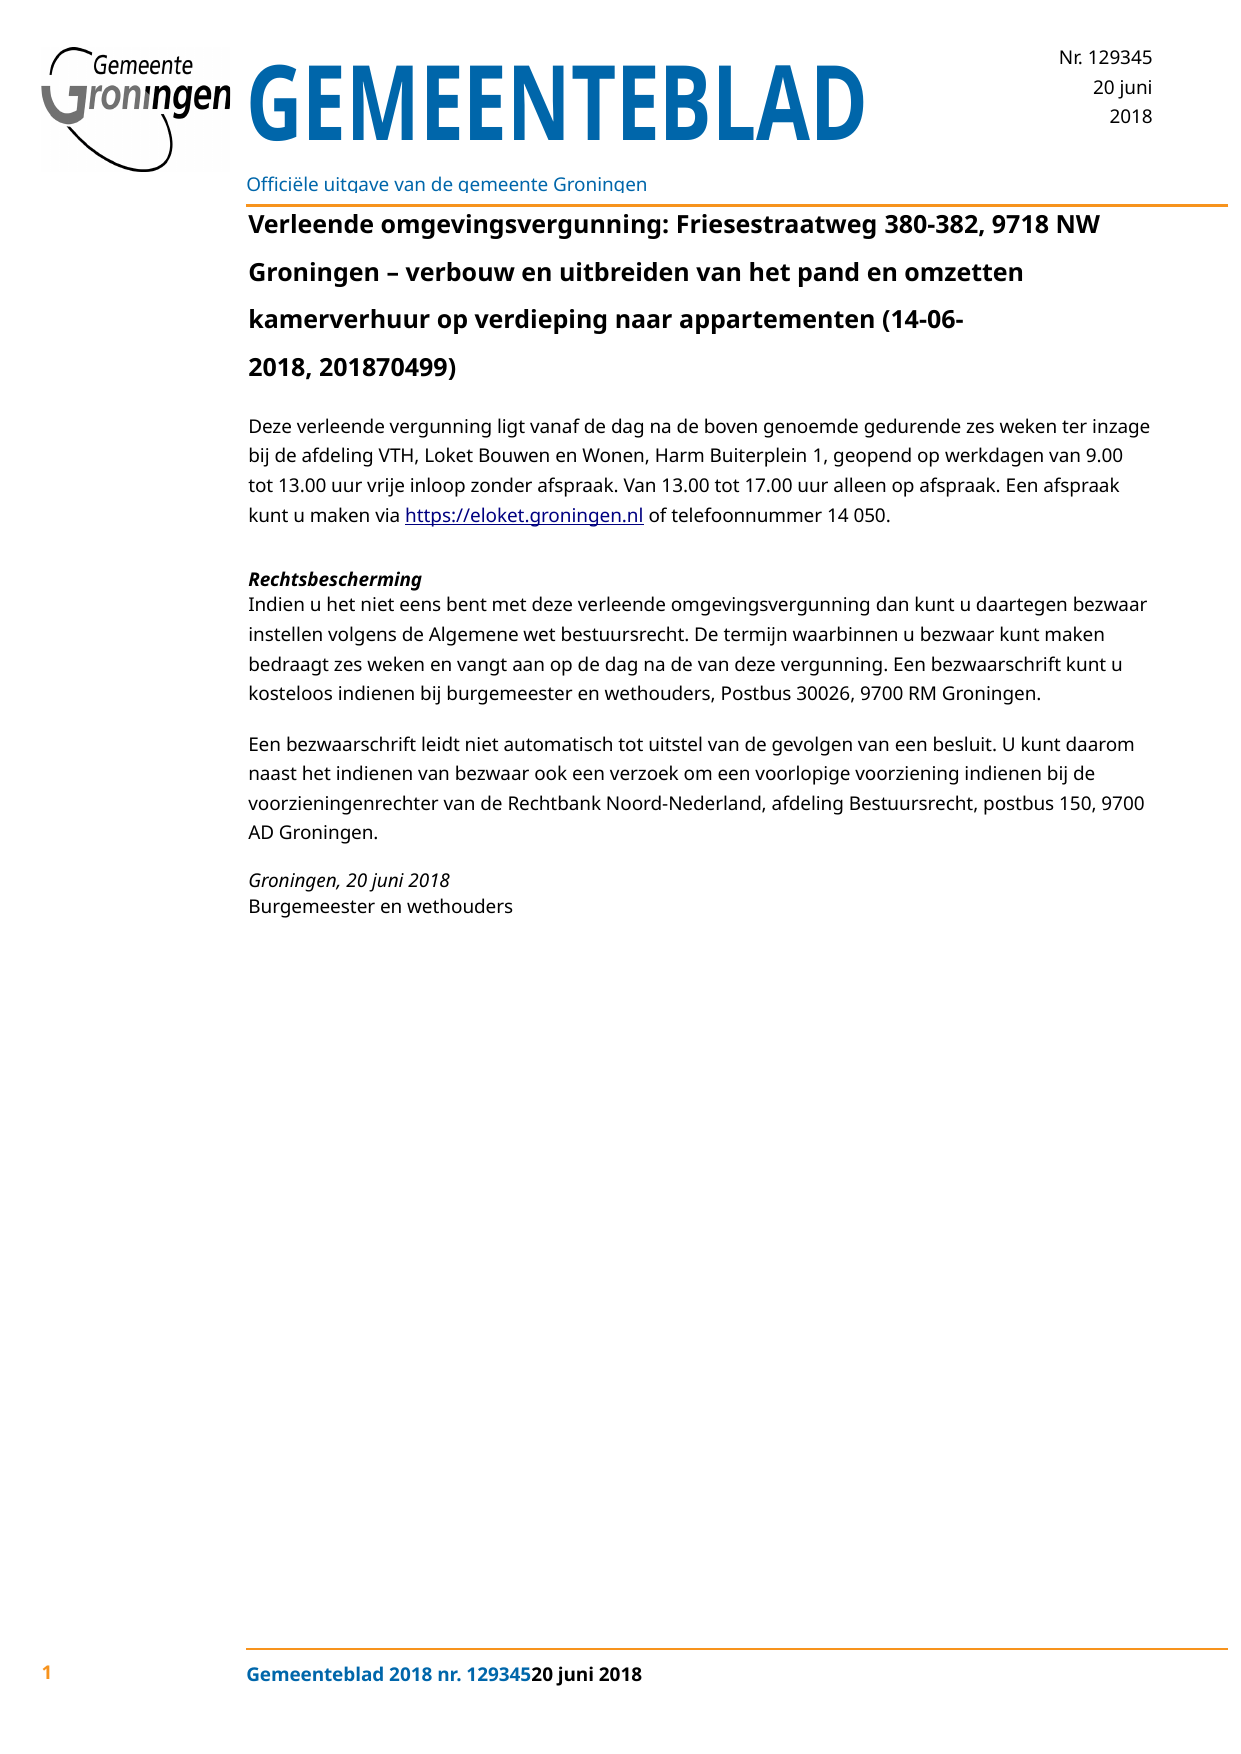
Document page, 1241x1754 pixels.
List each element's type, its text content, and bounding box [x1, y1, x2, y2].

text Verleende omgevingsvergunning: Friesestraatweg 380-382, 9718 NW Groningen – verbouw en uitbreiden van het pand en omzetten kamerverhuur op verdieping naar appartementen (14-06-2018, 201870499) [248, 207, 1152, 384]
text Deze verleende vergunning ligt vanaf de dag na de boven genoemde gedurende zes weken ter inzage bij de afdeling VTH, Loket Bouwen en Wonen, Harm Buiterplein 1, geopend op werkdagen van 9.00 tot 13.00 uur vrije inloop zonder afspraak. Van 13.00 tot 17.00 uur alleen op afspraak. Een afspraak kunt u maken via https://eloket.groningen.nl of telefoonnummer 14 050. [248, 413, 1152, 528]
text Burgemeester en wethouders [248, 893, 1152, 919]
text Rechtsbescherming [248, 566, 1152, 592]
picture [41, 47, 231, 172]
text Een bezwaarschrift leidt niet automatisch tot uitstel van de gevolgen van een besluit. U kunt daarom naast het indienen van bezwaar ook een verzoek om een voorlopige voorziening indienen bij de voorzieningenrechter van de Rechtbank Noord-Nederland, afdeling Bestuursrecht, postbus 150, 9700 AD Groningen. [248, 731, 1152, 845]
text Groningen, 20 juni 2018 [248, 867, 1152, 893]
text Indien u het niet eens bent met deze verleende omgevingsvergunning dan kunt u daartegen bezwaar instellen volgens de Algemene wet bestuursrecht. De termijn waarbinnen u bezwaar kunt maken bedraagt zes weken en vangt aan op de dag na de van deze vergunning. Een bezwaarschrift kunt u kosteloos indienen bij burgemeester en wethouders, Postbus 30026, 9700 RM Groningen. [248, 592, 1152, 706]
